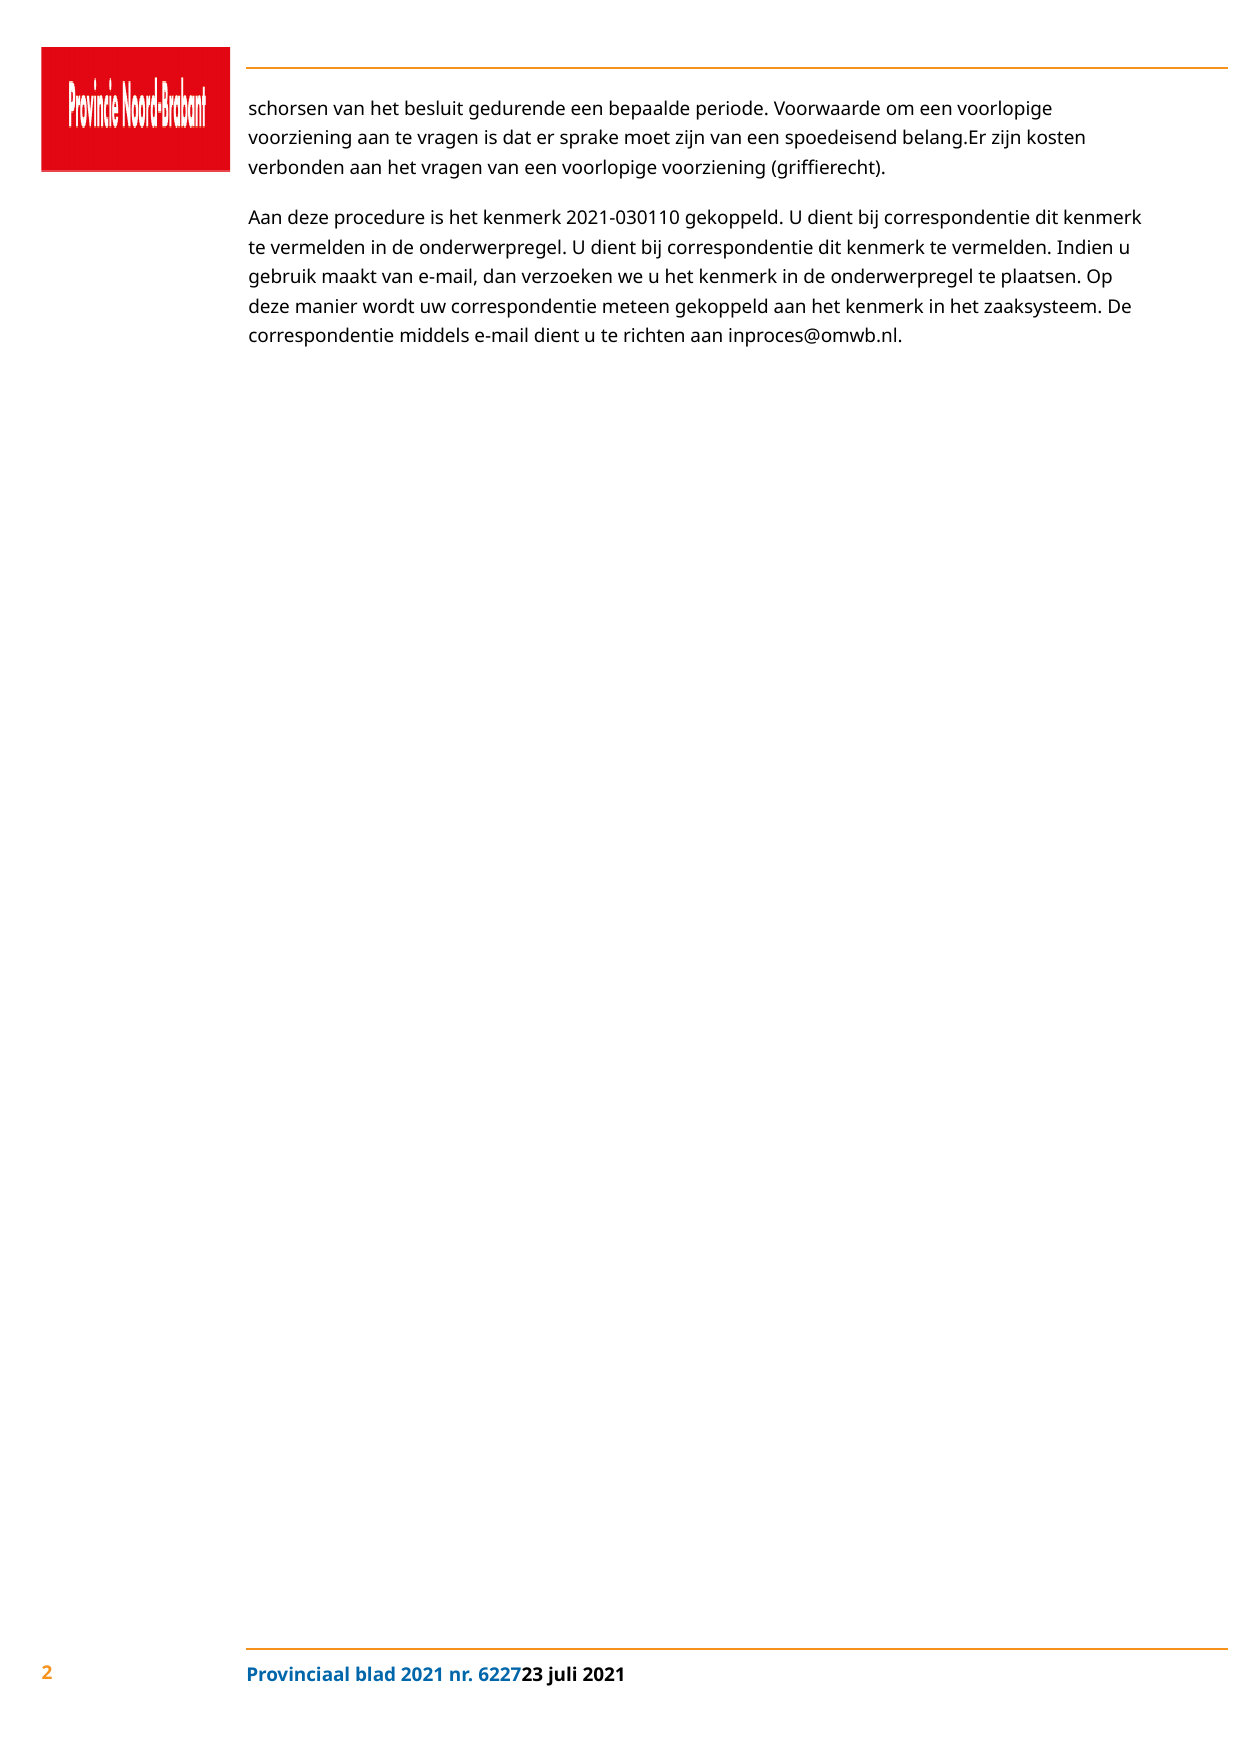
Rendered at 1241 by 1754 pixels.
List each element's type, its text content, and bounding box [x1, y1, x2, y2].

text Aan deze procedure is het kenmerk 2021-030110 gekoppeld. U dient bij correspondentie dit kenmerk te vermelden in de onderwerpregel. U dient bij correspondentie dit kenmerk te vermelden. Indien u gebruik maakt van e-mail, dan verzoeken we u het kenmerk in de onderwerpregel te plaatsen. Op deze manier wordt uw correspondentie meteen gekoppeld aan het kenmerk in het zaaksysteem. De correspondentie middels e-mail dient u te richten aan inproces@omwb.nl. [248, 204, 1152, 348]
text schorsen van het besluit gedurende een bepaalde periode. Voorwaarde om een voorlopige voorziening aan te vragen is dat er sprake moet zijn van een spoedeisend belang.Er zijn kosten verbonden aan het vragen van een voorlopige voorziening (griffierecht). [248, 95, 1152, 180]
picture [41, 47, 231, 172]
